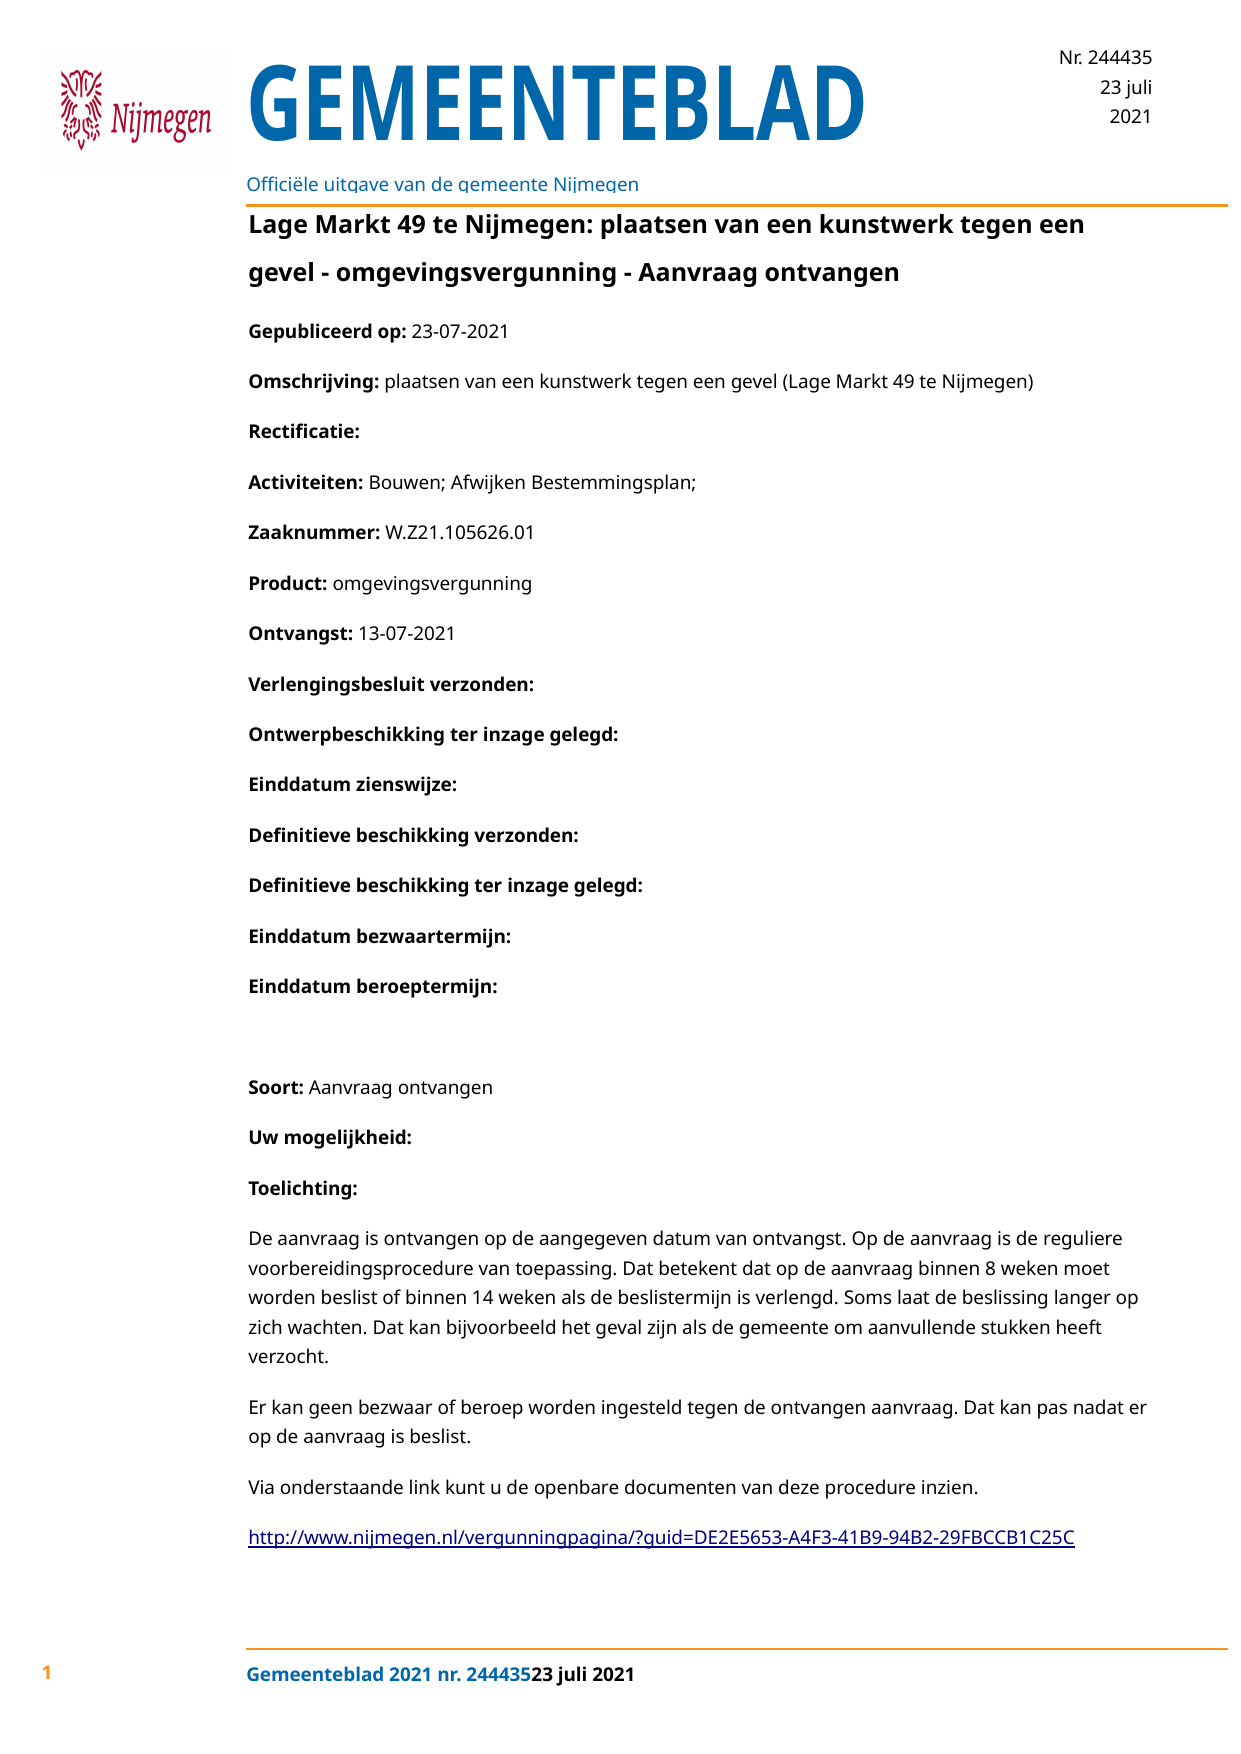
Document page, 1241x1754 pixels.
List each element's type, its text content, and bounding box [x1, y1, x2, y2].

text Uw mogelijkheid: [248, 1124, 1152, 1150]
text http://www.nijmegen.nl/vergunningpagina/?guid=DE2E5653-A4F3-41B9-94B2-29FBCCB1C25C [248, 1524, 1152, 1550]
text Zaaknummer: W.Z21.105626.01 [248, 519, 1152, 545]
text Toelichting: [248, 1175, 1152, 1201]
text Ontvangst: 13-07-2021 [248, 620, 1152, 646]
text Einddatum beroeptermijn: [248, 973, 1152, 999]
text Er kan geen bezwaar of beroep worden ingesteld tegen de ontvangen aanvraag. Dat kan pas nadat er op de aanvraag is beslist. [248, 1394, 1152, 1449]
text Via onderstaande link kunt u de openbare documenten van deze procedure inzien. [248, 1474, 1152, 1500]
text Soort: Aanvraag ontvangen [248, 1074, 1152, 1100]
text Einddatum zienswijze: [248, 772, 1152, 797]
text Verlengingsbesluit verzonden: [248, 671, 1152, 697]
text Rectificatie: [248, 419, 1152, 444]
text De aanvraag is ontvangen op de aangegeven datum van ontvangst. Op de aanvraag is de reguliere voorbereidingsprocedure van toepassing. Dat betekent dat op de aanvraag binnen 8 weken moet worden beslist of binnen 14 weken als de beslistermijn is verlengd. Soms laat de beslissing langer op zich wachten. Dat kan bijvoorbeeld het geval zijn als de gemeente om aanvullende stukken heeft verzocht. [248, 1225, 1152, 1369]
picture [41, 47, 231, 172]
text Definitieve beschikking ter inzage gelegd: [248, 872, 1152, 898]
text Omschrijving: plaatsen van een kunstwerk tegen een gevel (Lage Markt 49 te Nijmegen) [248, 368, 1152, 394]
text Lage Markt 49 te Nijmegen: plaatsen van een kunstwerk tegen een gevel - omgevingsvergunning - Aanvraag ontvangen [248, 207, 1152, 288]
text Ontwerpbeschikking ter inzage gelegd: [248, 721, 1152, 747]
text Gepubliceerd op: 23-07-2021 [248, 318, 1152, 344]
text Product: omgevingsvergunning [248, 570, 1152, 596]
text Definitieve beschikking verzonden: [248, 822, 1152, 848]
text Activiteiten: Bouwen; Afwijken Bestemmingsplan; [248, 469, 1152, 495]
text Einddatum bezwaartermijn: [248, 923, 1152, 949]
